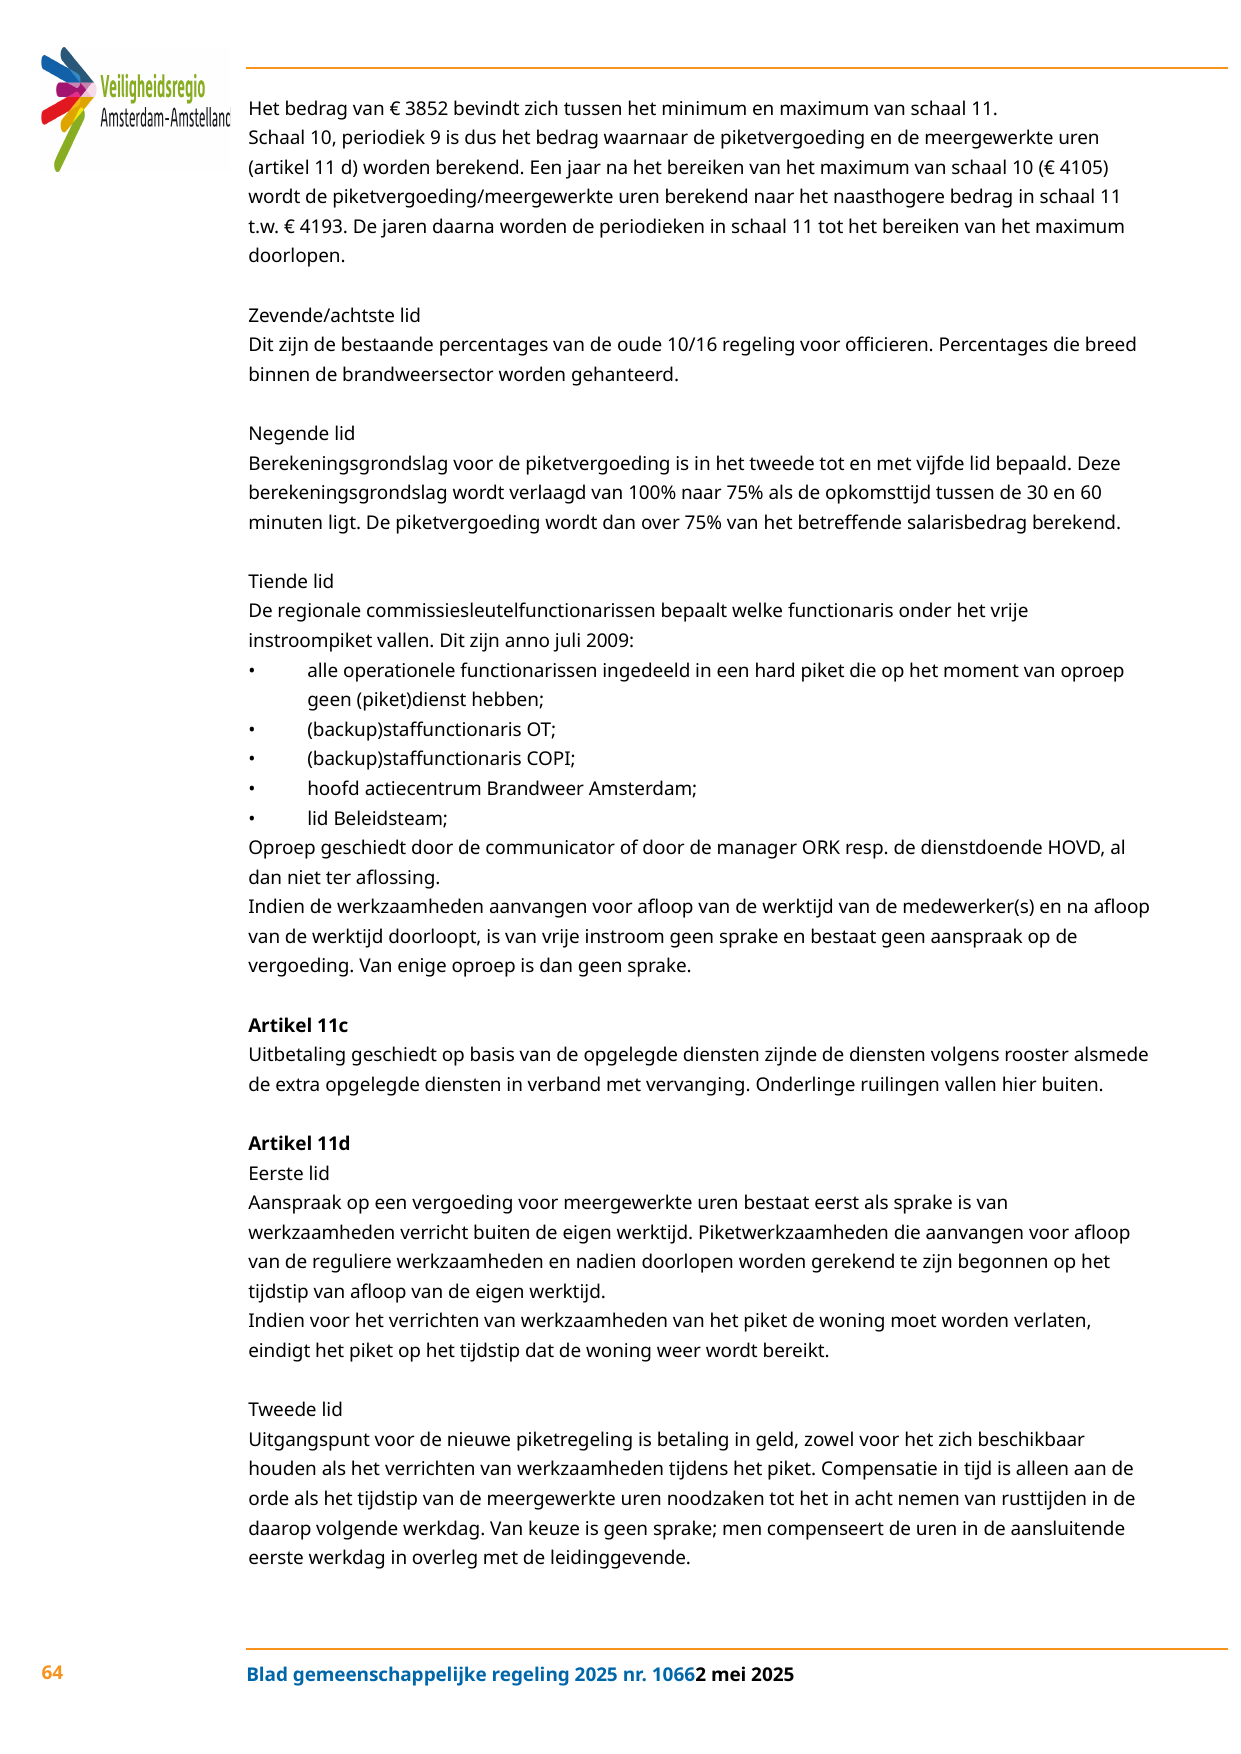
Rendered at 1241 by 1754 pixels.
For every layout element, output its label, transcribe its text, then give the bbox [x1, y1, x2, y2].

text Artikel 11c [248, 1012, 1152, 1038]
text Negende lid [248, 420, 1152, 446]
text Indien voor het verrichten van werkzaamheden van het piket de woning moet worden verlaten, eindigt het piket op het tijdstip dat de woning weer wordt bereikt. [248, 1308, 1152, 1363]
text Tweede lid [248, 1396, 1152, 1422]
list lid Beleidsteam; [248, 805, 1152, 831]
text Indien de werkzaamheden aanvangen voor afloop van de werktijd van de medewerker(s) en na afloop van de werktijd doorloopt, is van vrije instroom geen sprake en bestaat geen aanspraak op de vergoeding. Van enige oproep is dan geen sprake. [248, 893, 1152, 978]
text Eerste lid [248, 1160, 1152, 1186]
text Tiende lid [248, 568, 1152, 594]
text Dit zijn de bestaande percentages van de oude 10/16 regeling voor officieren. Percentages die breed binnen de brandweersector worden gehanteerd. [248, 331, 1152, 387]
list (backup)staffunctionaris OT; [248, 716, 1152, 742]
list (backup)staffunctionaris COPI; [248, 746, 1152, 771]
text Zevende/achtste lid [248, 302, 1152, 328]
text Oproep geschiedt door de communicator of door de manager ORK resp. de dienstdoende HOVD, al dan niet ter aflossing. [248, 834, 1152, 890]
text Berekeningsgrondslag voor de piketvergoeding is in het tweede tot en met vijfde lid bepaald. Deze berekeningsgrondslag wordt verlaagd van 100% naar 75% als de opkomsttijd tussen de 30 en 60 minuten ligt. De piketvergoeding wordt dan over 75% van het betreffende salarisbedrag berekend. [248, 450, 1152, 535]
text Uitgangspunt voor de nieuwe piketregeling is betaling in geld, zowel voor het zich beschikbaar houden als het verrichten van werkzaamheden tijdens het piket. Compensatie in tijd is alleen aan de orde als het tijdstip van de meergewerkte uren noodzaken tot het in acht nemen van rusttijden in de daarop volgende werkdag. Van keuze is geen sprake; men compenseert de uren in de aansluitende eerste werkdag in overleg met de leidinggevende. [248, 1426, 1152, 1570]
text De regionale commissiesleutelfunctionarissen bepaalt welke functionaris onder het vrije instroompiket vallen. Dit zijn anno juli 2009: [248, 598, 1152, 653]
text Schaal 10, periodiek 9 is dus het bedrag waarnaar de piketvergoeding en de meergewerkte uren (artikel 11 d) worden berekend. Een jaar na het bereiken van het maximum van schaal 10 (€ 4105) wordt de piketvergoeding/meergewerkte uren berekend naar het naasthogere bedrag in schaal 11 t.w. € 4193. De jaren daarna worden de periodieken in schaal 11 tot het bereiken van het maximum doorlopen. [248, 124, 1152, 268]
picture [41, 47, 231, 172]
list hoofd actiecentrum Brandweer Amsterdam; [248, 775, 1152, 801]
list alle operationele functionarissen ingedeeld in een hard piket die op het moment van oproep geen (piket)dienst hebben; [248, 657, 1152, 712]
text Artikel 11d [248, 1130, 1152, 1156]
text Uitbetaling geschiedt op basis van de opgelegde diensten zijnde de diensten volgens rooster alsmede de extra opgelegde diensten in verband met vervanging. Onderlinge ruilingen vallen hier buiten. [248, 1041, 1152, 1097]
text Aanspraak op een vergoeding voor meergewerkte uren bestaat eerst als sprake is van werkzaamheden verricht buiten de eigen werktijd. Piketwerkzaamheden die aanvangen voor afloop van de reguliere werkzaamheden en nadien doorlopen worden gerekend te zijn begonnen op het tijdstip van afloop van de eigen werktijd. [248, 1189, 1152, 1304]
text Het bedrag van € 3852 bevindt zich tussen het minimum en maximum van schaal 11. [248, 95, 1152, 121]
